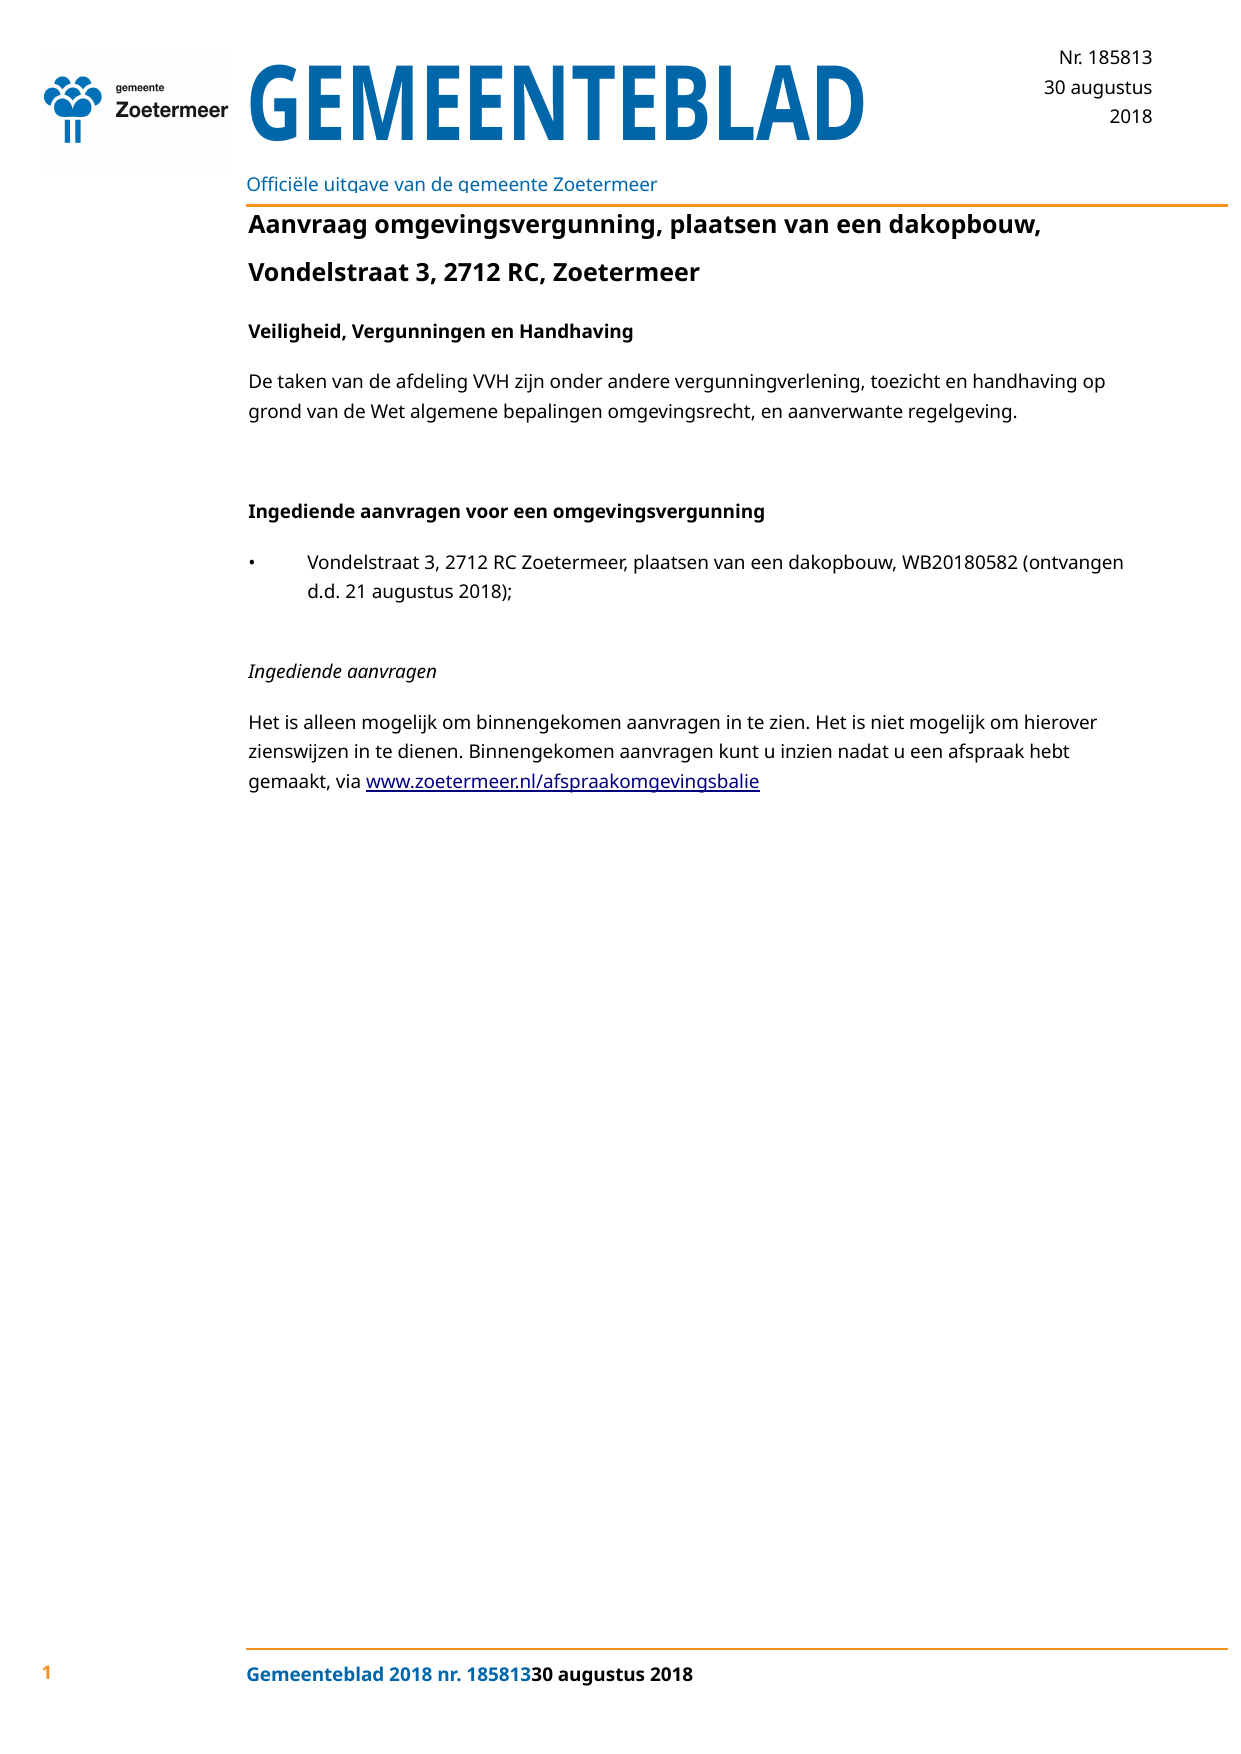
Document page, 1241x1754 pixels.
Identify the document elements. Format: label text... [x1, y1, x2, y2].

picture [41, 47, 231, 172]
text Veiligheid, Vergunningen en Handhaving [248, 318, 1152, 344]
list Vondelstraat 3, 2712 RC Zoetermeer, plaatsen van een dakopbouw, WB20180582 (ontvangen d.d. 21 augustus 2018); [248, 549, 1152, 604]
text Het is alleen mogelijk om binnengekomen aanvragen in te zien. Het is niet mogelijk om hierover zienswijzen in te dienen. Binnengekomen aanvragen kunt u inzien nadat u een afspraak hebt gemaakt, via www.zoetermeer.nl/afspraakomgevingsbalie [248, 709, 1152, 794]
text Ingediende aanvragen voor een omgevingsvergunning [248, 499, 1152, 524]
text De taken van de afdeling VVH zijn onder andere vergunningverlening, toezicht en handhaving op grond van de Wet algemene bepalingen omgevingsrecht, en aanverwante regelgeving. [248, 368, 1152, 424]
text Aanvraag omgevingsvergunning, plaatsen van een dakopbouw, Vondelstraat 3, 2712 RC, Zoetermeer [248, 207, 1152, 288]
text Ingediende aanvragen [248, 659, 1152, 684]
